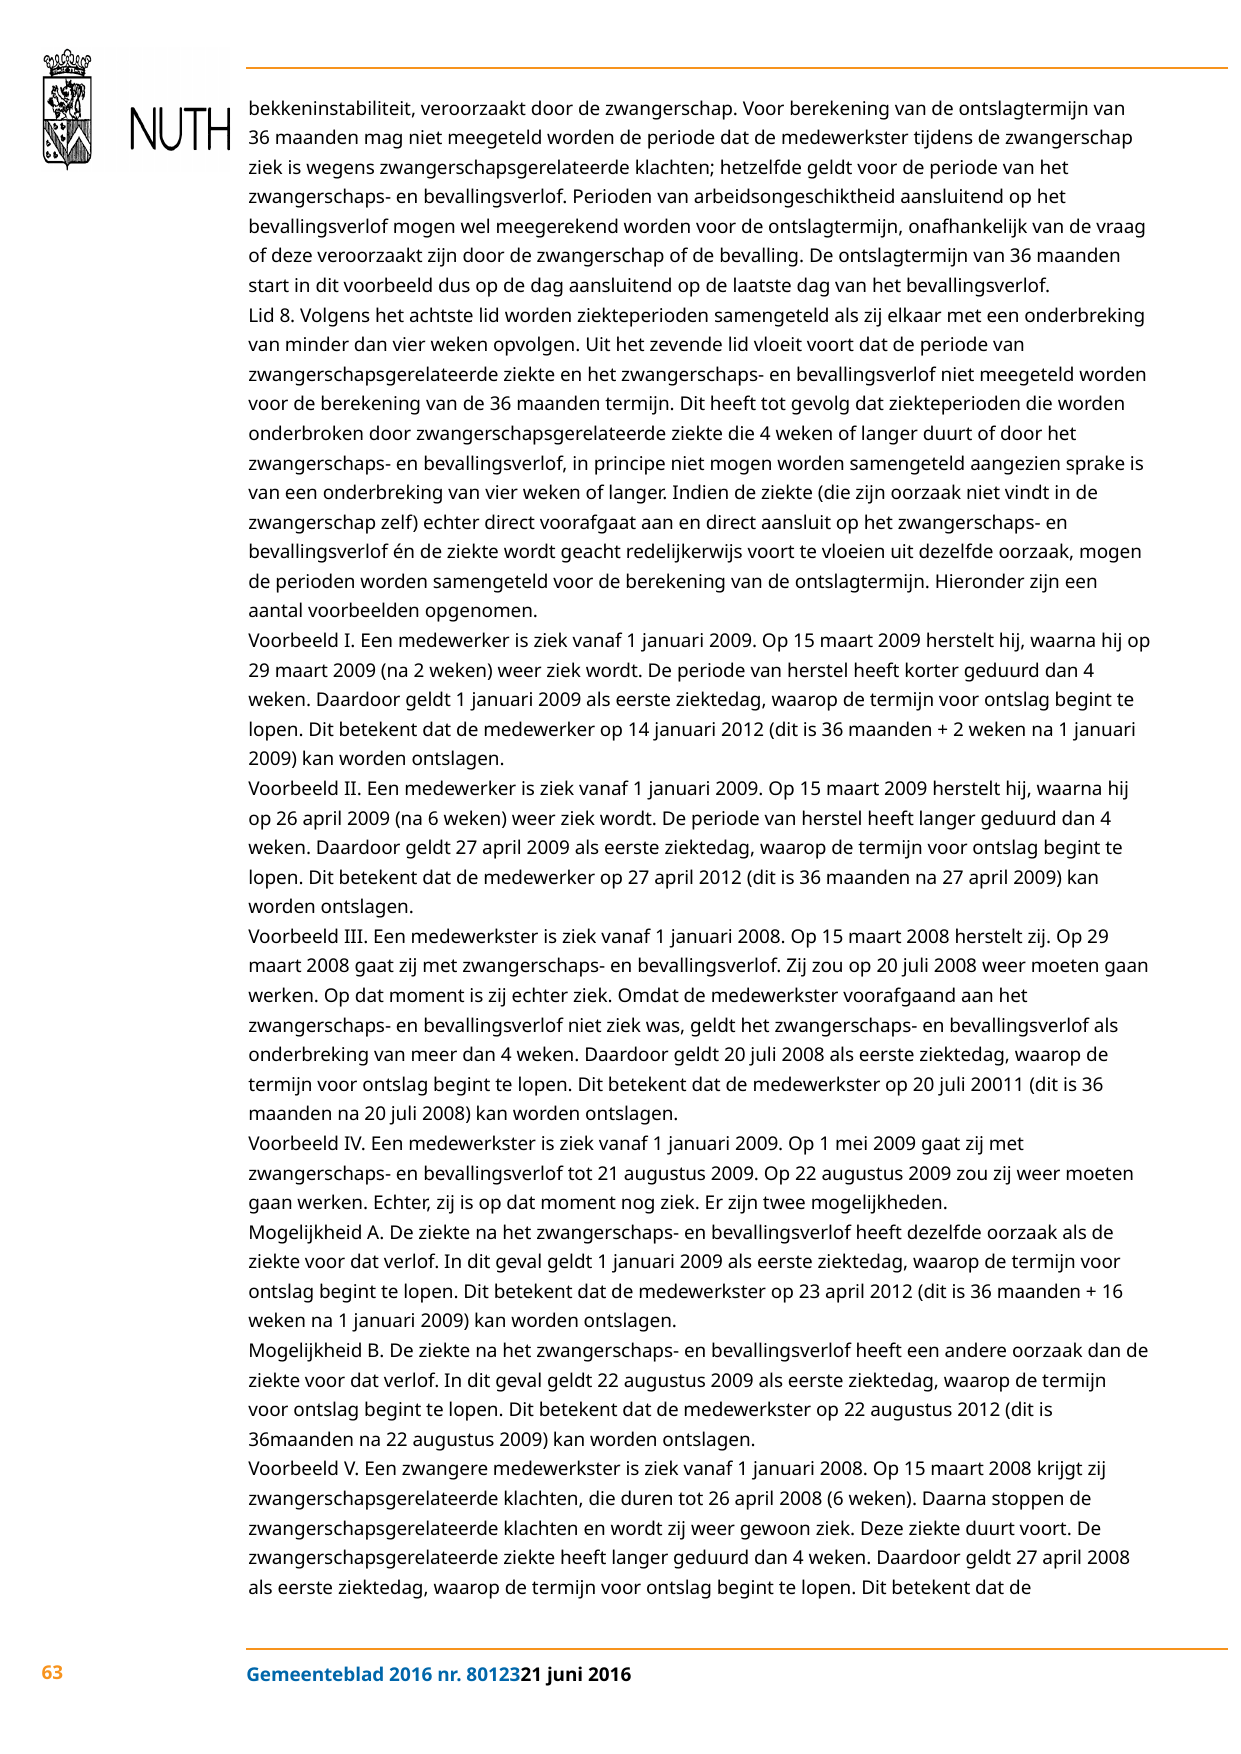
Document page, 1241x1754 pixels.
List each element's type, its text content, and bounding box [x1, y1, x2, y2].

text bekkeninstabiliteit, veroorzaakt door de zwangerschap. Voor berekening van de ontslagtermijn van 36 maanden mag niet meegeteld worden de periode dat de medewerkster tijdens de zwangerschap ziek is wegens zwangerschapsgerelateerde klachten; hetzelfde geldt voor de periode van het zwangerschaps- en bevallingsverlof. Perioden van arbeidsongeschiktheid aansluitend op het bevallingsverlof mogen wel meegerekend worden voor de ontslagtermijn, onafhankelijk van de vraag of deze veroorzaakt zijn door de zwangerschap of de bevalling. De ontslagtermijn van 36 maanden start in dit voorbeeld dus op de dag aansluitend op de laatste dag van het bevallingsverlof. [248, 95, 1152, 298]
text Voorbeeld IV. Een medewerkster is ziek vanaf 1 januari 2009. Op 1 mei 2009 gaat zij met zwangerschaps- en bevallingsverlof tot 21 augustus 2009. Op 22 augustus 2009 zou zij weer moeten gaan werken. Echter, zij is op dat moment nog ziek. Er zijn twee mogelijkheden. [248, 1130, 1152, 1215]
text Voorbeeld II. Een medewerker is ziek vanaf 1 januari 2009. Op 15 maart 2009 herstelt hij, waarna hij op 26 april 2009 (na 6 weken) weer ziek wordt. De periode van herstel heeft langer geduurd dan 4 weken. Daardoor geldt 27 april 2009 als eerste ziektedag, waarop de termijn voor ontslag begint te lopen. Dit betekent dat de medewerker op 27 april 2012 (dit is 36 maanden na 27 april 2009) kan worden ontslagen. [248, 775, 1152, 919]
text Lid 8. Volgens het achtste lid worden ziekteperioden samengeteld als zij elkaar met een onderbreking van minder dan vier weken opvolgen. Uit het zevende lid vloeit voort dat de periode van zwangerschapsgerelateerde ziekte en het zwangerschaps- en bevallingsverlof niet meegeteld worden voor de berekening van de 36 maanden termijn. Dit heeft tot gevolg dat ziekteperioden die worden onderbroken door zwangerschapsgerelateerde ziekte die 4 weken of langer duurt of door het zwangerschaps- en bevallingsverlof, in principe niet mogen worden samengeteld aangezien sprake is van een onderbreking van vier weken of langer. Indien de ziekte (die zijn oorzaak niet vindt in de zwangerschap zelf) echter direct voorafgaat aan en direct aansluit op het zwangerschaps- en bevallingsverlof én de ziekte wordt geacht redelijkerwijs voort te vloeien uit dezelfde oorzaak, mogen de perioden worden samengeteld voor de berekening van de ontslagtermijn. Hieronder zijn een aantal voorbeelden opgenomen. [248, 302, 1152, 623]
text Mogelijkheid B. De ziekte na het zwangerschaps- en bevallingsverlof heeft een andere oorzaak dan de ziekte voor dat verlof. In dit geval geldt 22 augustus 2009 als eerste ziektedag, waarop de termijn voor ontslag begint te lopen. Dit betekent dat de medewerkster op 22 augustus 2012 (dit is 36maanden na 22 augustus 2009) kan worden ontslagen. [248, 1337, 1152, 1452]
text Voorbeeld V. Een zwangere medewerkster is ziek vanaf 1 januari 2008. Op 15 maart 2008 krijgt zij zwangerschapsgerelateerde klachten, die duren tot 26 april 2008 (6 weken). Daarna stoppen de zwangerschapsgerelateerde klachten en wordt zij weer gewoon ziek. Deze ziekte duurt voort. De zwangerschapsgerelateerde ziekte heeft langer geduurd dan 4 weken. Daardoor geldt 27 april 2008 als eerste ziektedag, waarop de termijn voor ontslag begint te lopen. Dit betekent dat de [248, 1456, 1152, 1600]
text Voorbeeld I. Een medewerker is ziek vanaf 1 januari 2009. Op 15 maart 2009 herstelt hij, waarna hij op 29 maart 2009 (na 2 weken) weer ziek wordt. De periode van herstel heeft korter geduurd dan 4 weken. Daardoor geldt 1 januari 2009 als eerste ziektedag, waarop de termijn voor ontslag begint te lopen. Dit betekent dat de medewerker op 14 januari 2012 (dit is 36 maanden + 2 weken na 1 januari 2009) kan worden ontslagen. [248, 627, 1152, 771]
text Mogelijkheid A. De ziekte na het zwangerschaps- en bevallingsverlof heeft dezelfde oorzaak als de ziekte voor dat verlof. In dit geval geldt 1 januari 2009 als eerste ziektedag, waarop de termijn voor ontslag begint te lopen. Dit betekent dat de medewerkster op 23 april 2012 (dit is 36 maanden + 16 weken na 1 januari 2009) kan worden ontslagen. [248, 1219, 1152, 1333]
picture [41, 47, 231, 172]
text Voorbeeld III. Een medewerkster is ziek vanaf 1 januari 2008. Op 15 maart 2008 herstelt zij. Op 29 maart 2008 gaat zij met zwangerschaps- en bevallingsverlof. Zij zou op 20 juli 2008 weer moeten gaan werken. Op dat moment is zij echter ziek. Omdat de medewerkster voorafgaand aan het zwangerschaps- en bevallingsverlof niet ziek was, geldt het zwangerschaps- en bevallingsverlof als onderbreking van meer dan 4 weken. Daardoor geldt 20 juli 2008 als eerste ziektedag, waarop de termijn voor ontslag begint te lopen. Dit betekent dat de medewerkster op 20 juli 20011 (dit is 36 maanden na 20 juli 2008) kan worden ontslagen. [248, 923, 1152, 1126]
